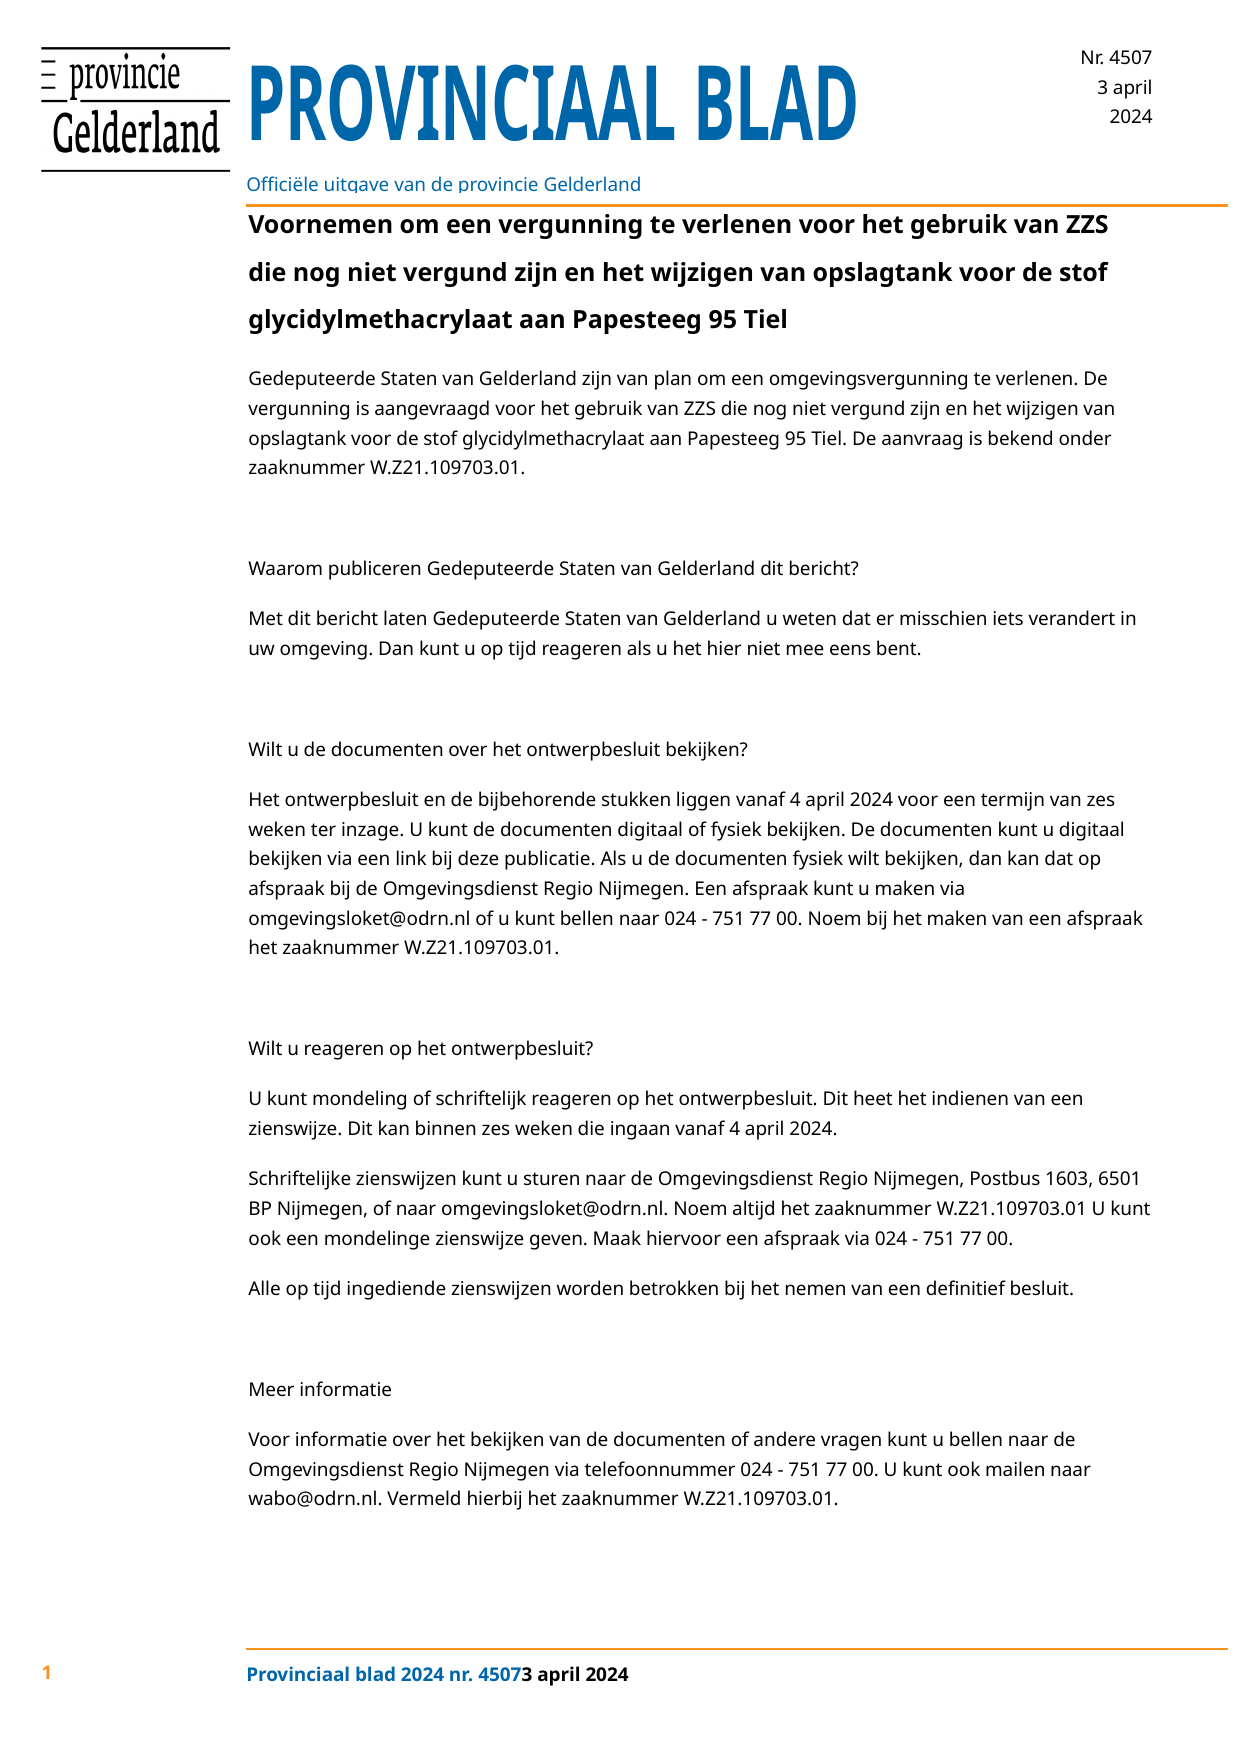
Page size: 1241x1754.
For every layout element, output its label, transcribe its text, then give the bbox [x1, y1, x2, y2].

text Schriftelijke zienswijzen kunt u sturen naar de Omgevingsdienst Regio Nijmegen, Postbus 1603, 6501 BP Nijmegen, of naar omgevingsloket@odrn.nl. Noem altijd het zaaknummer W.Z21.109703.01 U kunt ook een mondelinge zienswijze geven. Maak hiervoor een afspraak via 024 - 751 77 00. [248, 1166, 1152, 1250]
text Waarom publiceren Gedeputeerde Staten van Gelderland dit bericht? [248, 555, 1152, 581]
text Voor informatie over het bekijken van de documenten of andere vragen kunt u bellen naar de Omgevingsdienst Regio Nijmegen via telefoonnummer 024 - 751 77 00. U kunt ook mailen naar wabo@odrn.nl. Vermeld hierbij het zaaknummer W.Z21.109703.01. [248, 1426, 1152, 1511]
text Wilt u reageren op het ontwerpbesluit? [248, 1035, 1152, 1061]
text Gedeputeerde Staten van Gelderland zijn van plan om een omgevingsvergunning te verlenen. De vergunning is aangevraagd voor het gebruik van ZZS die nog niet vergund zijn en het wijzigen van opslagtank voor de stof glycidylmethacrylaat aan Papesteeg 95 Tiel. De aanvraag is bekend onder zaaknummer W.Z21.109703.01. [248, 366, 1152, 480]
text Met dit bericht laten Gedeputeerde Staten van Gelderland u weten dat er misschien iets verandert in uw omgeving. Dan kunt u op tijd reageren als u het hier niet mee eens bent. [248, 606, 1152, 661]
text U kunt mondeling of schriftelijk reageren op het ontwerpbesluit. Dit heet het indienen van een zienswijze. Dit kan binnen zes weken die ingaan vanaf 4 april 2024. [248, 1086, 1152, 1141]
text Wilt u de documenten over het ontwerpbesluit bekijken? [248, 736, 1152, 762]
text Alle op tijd ingediende zienswijzen worden betrokken bij het nemen van een definitief besluit. [248, 1275, 1152, 1301]
text Voornemen om een vergunning te verlenen voor het gebruik van ZZS die nog niet vergund zijn en het wijzigen van opslagtank voor de stof glycidylmethacrylaat aan Papesteeg 95 Tiel [248, 207, 1152, 336]
text Meer informatie [248, 1376, 1152, 1402]
text Het ontwerpbesluit en de bijbehorende stukken liggen vanaf 4 april 2024 voor een termijn van zes weken ter inzage. U kunt de documenten digitaal of fysiek bekijken. De documenten kunt u digitaal bekijken via een link bij deze publicatie. Als u de documenten fysiek wilt bekijken, dan kan dat op afspraak bij de Omgevingsdienst Regio Nijmegen. Een afspraak kunt u maken via omgevingsloket@odrn.nl of u kunt bellen naar 024 - 751 77 00. Noem bij het maken van een afspraak het zaaknummer W.Z21.109703.01. [248, 786, 1152, 960]
picture [41, 47, 231, 172]
